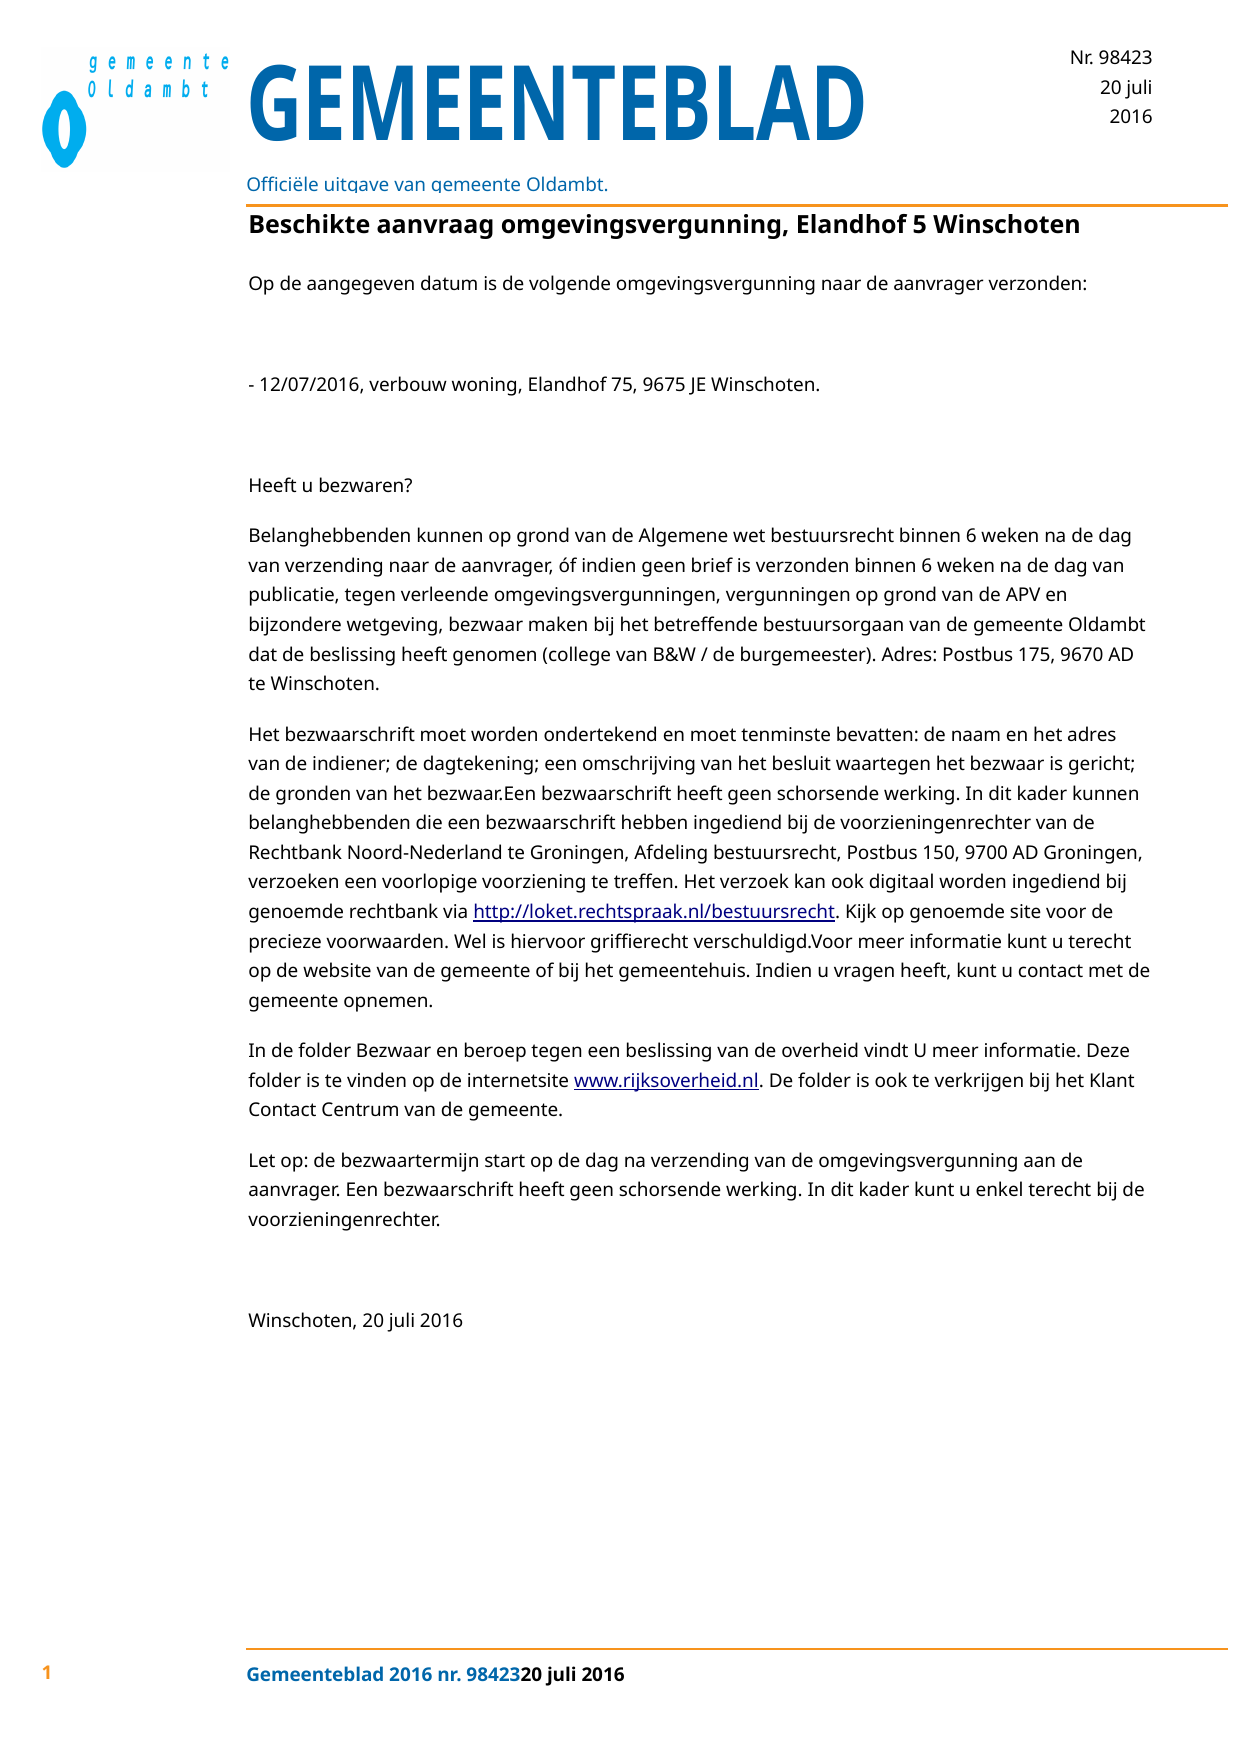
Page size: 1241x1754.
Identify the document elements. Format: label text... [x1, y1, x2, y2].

text Heeft u bezwaren? [248, 472, 1152, 498]
text Het bezwaarschrift moet worden ondertekend en moet tenminste bevatten: de naam en het adres van de indiener; de dagtekening; een omschrijving van het besluit waartegen het bezwaar is gericht; de gronden van het bezwaar.Een bezwaarschrift heeft geen schorsende werking. In dit kader kunnen belanghebbenden die een bezwaarschrift hebben ingediend bij de voorzieningenrechter van de Rechtbank Noord-Nederland te Groningen, Afdeling bestuursrecht, Postbus 150, 9700 AD Groningen, verzoeken een voorlopige voorziening te treffen. Het verzoek kan ook digitaal worden ingediend bij genoemde rechtbank via http://loket.rechtspraak.nl/bestuursrecht. Kijk op genoemde site voor de precieze voorwaarden. Wel is hiervoor griffierecht verschuldigd.Voor meer informatie kunt u terecht op de website van de gemeente of bij het gemeentehuis. Indien u vragen heeft, kunt u contact met de gemeente opnemen. [248, 721, 1152, 1013]
text Winschoten, 20 juli 2016 [248, 1307, 1152, 1333]
text Beschikte aanvraag omgevingsvergunning, Elandhof 5 Winschoten [248, 207, 1152, 241]
text - 12/07/2016, verbouw woning, Elandhof 75, 9675 JE Winschoten. [248, 371, 1152, 397]
picture [41, 47, 231, 172]
text Let op: de bezwaartermijn start op de dag na verzending van de omgevingsvergunning aan de aanvrager. Een bezwaarschrift heeft geen schorsende werking. In dit kader kunt u enkel terecht bij de voorzieningenrechter. [248, 1147, 1152, 1232]
text In de folder Bezwaar en beroep tegen een beslissing van de overheid vindt U meer informatie. Deze folder is te vinden op de internetsite www.rijksoverheid.nl. De folder is ook te verkrijgen bij het Klant Contact Centrum van de gemeente. [248, 1037, 1152, 1122]
text Op de aangegeven datum is de volgende omgevingsvergunning naar de aanvrager verzonden: [248, 270, 1152, 296]
text Belanghebbenden kunnen op grond van de Algemene wet bestuursrecht binnen 6 weken na de dag van verzending naar de aanvrager, óf indien geen brief is verzonden binnen 6 weken na de dag van publicatie, tegen verleende omgevingsvergunningen, vergunningen op grond van de APV en bijzondere wetgeving, bezwaar maken bij het betreffende bestuursorgaan van de gemeente Oldambt dat de beslissing heeft genomen (college van B&W / de burgemeester). Adres: Postbus 175, 9670 AD te Winschoten. [248, 522, 1152, 696]
